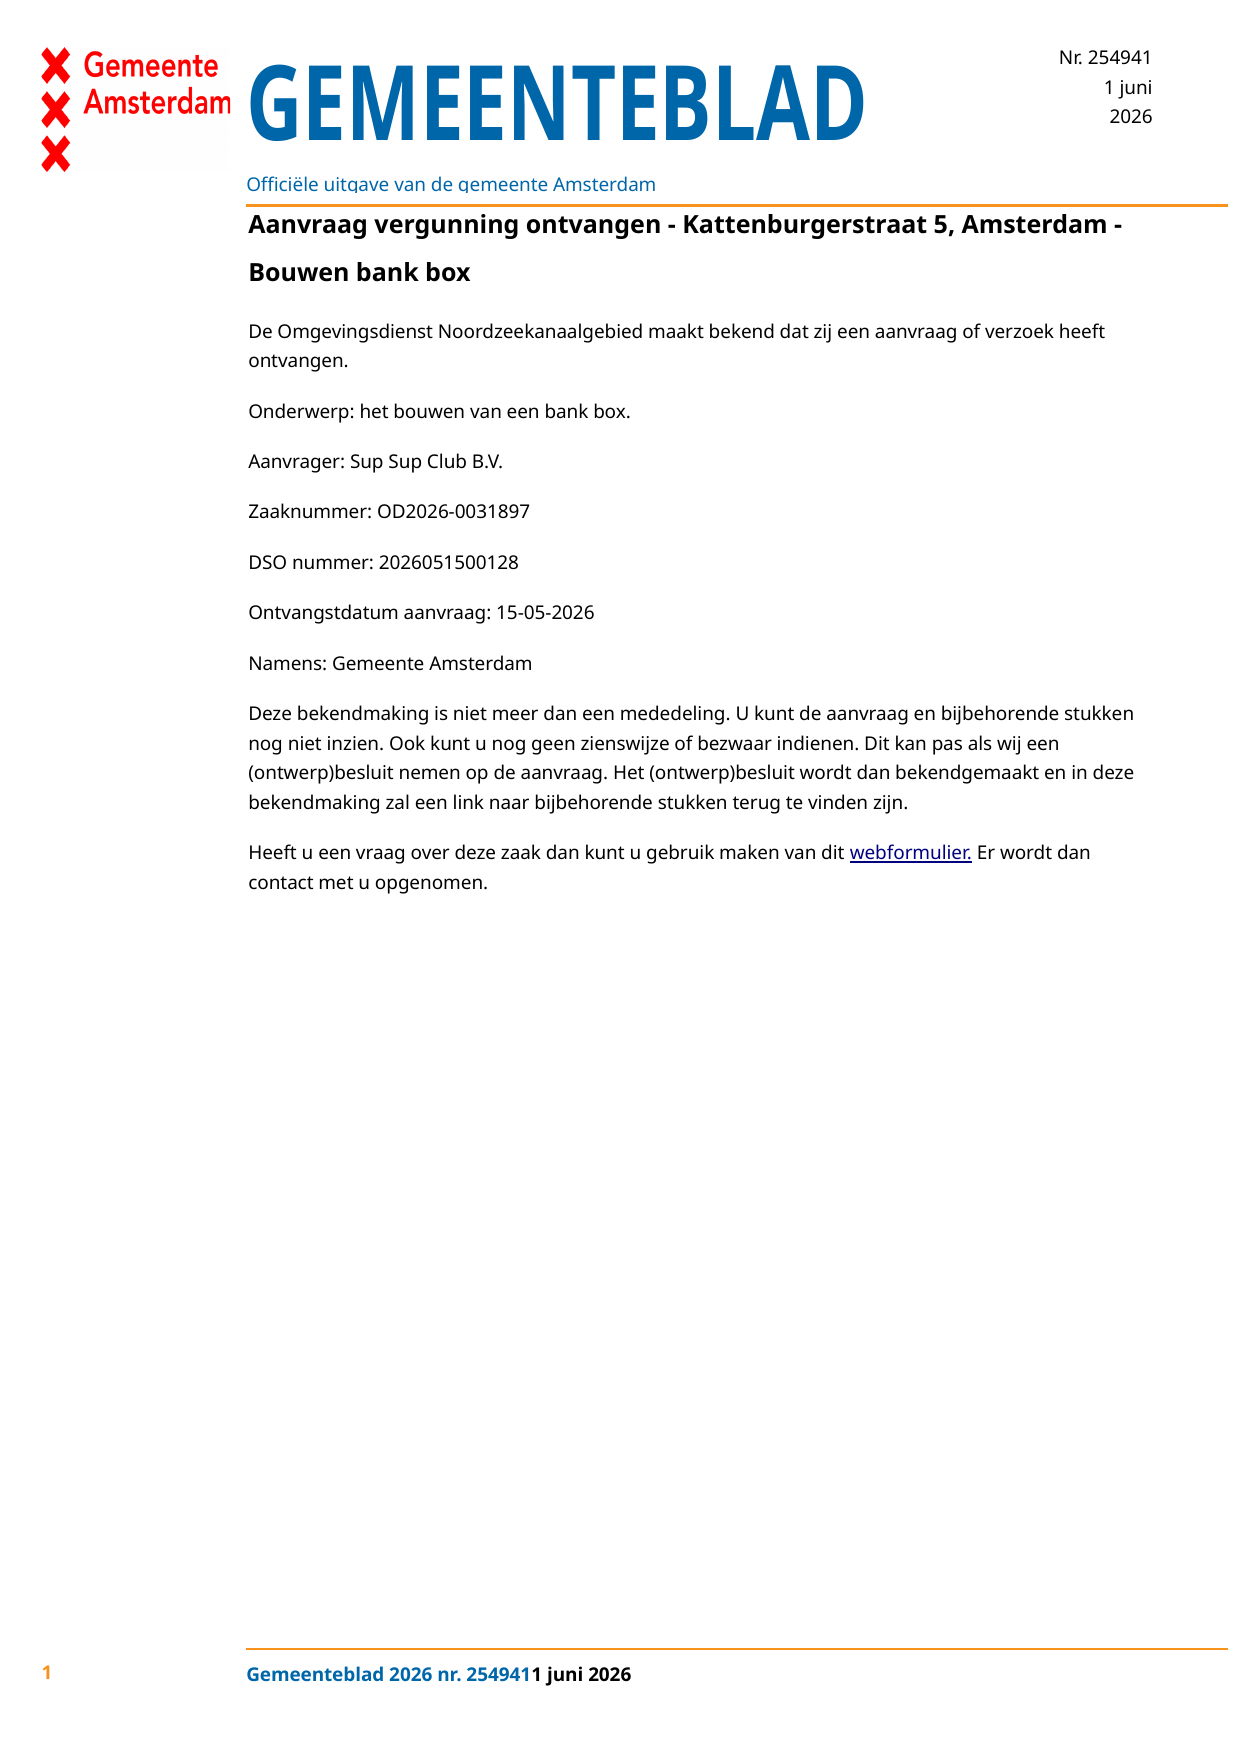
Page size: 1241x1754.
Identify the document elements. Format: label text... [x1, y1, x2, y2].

text Zaaknummer: OD2026-0031897 [248, 499, 1152, 524]
text Namens: Gemeente Amsterdam [248, 650, 1152, 676]
text Heeft u een vraag over deze zaak dan kunt u gebruik maken van dit webformulier. Er wordt dan contact met u opgenomen. [248, 839, 1152, 895]
text Aanvraag vergunning ontvangen - Kattenburgerstraat 5, Amsterdam - Bouwen bank box [248, 207, 1152, 288]
text Ontvangstdatum aanvraag: 15-05-2026 [248, 599, 1152, 625]
text Onderwerp: het bouwen van een bank box. [248, 398, 1152, 424]
text DSO nummer: 2026051500128 [248, 549, 1152, 575]
text Aanvrager: Sup Sup Club B.V. [248, 448, 1152, 474]
picture [41, 47, 231, 172]
text De Omgevingsdienst Noordzeekanaalgebied maakt bekend dat zij een aanvraag of verzoek heeft ontvangen. [248, 318, 1152, 373]
text Deze bekendmaking is niet meer dan een mededeling. U kunt de aanvraag en bijbehorende stukken nog niet inzien. Ook kunt u nog geen zienswijze of bezwaar indienen. Dit kan pas als wij een (ontwerp)besluit nemen op de aanvraag. Het (ontwerp)besluit wordt dan bekendgemaakt en in deze bekendmaking zal een link naar bijbehorende stukken terug te vinden zijn. [248, 700, 1152, 815]
